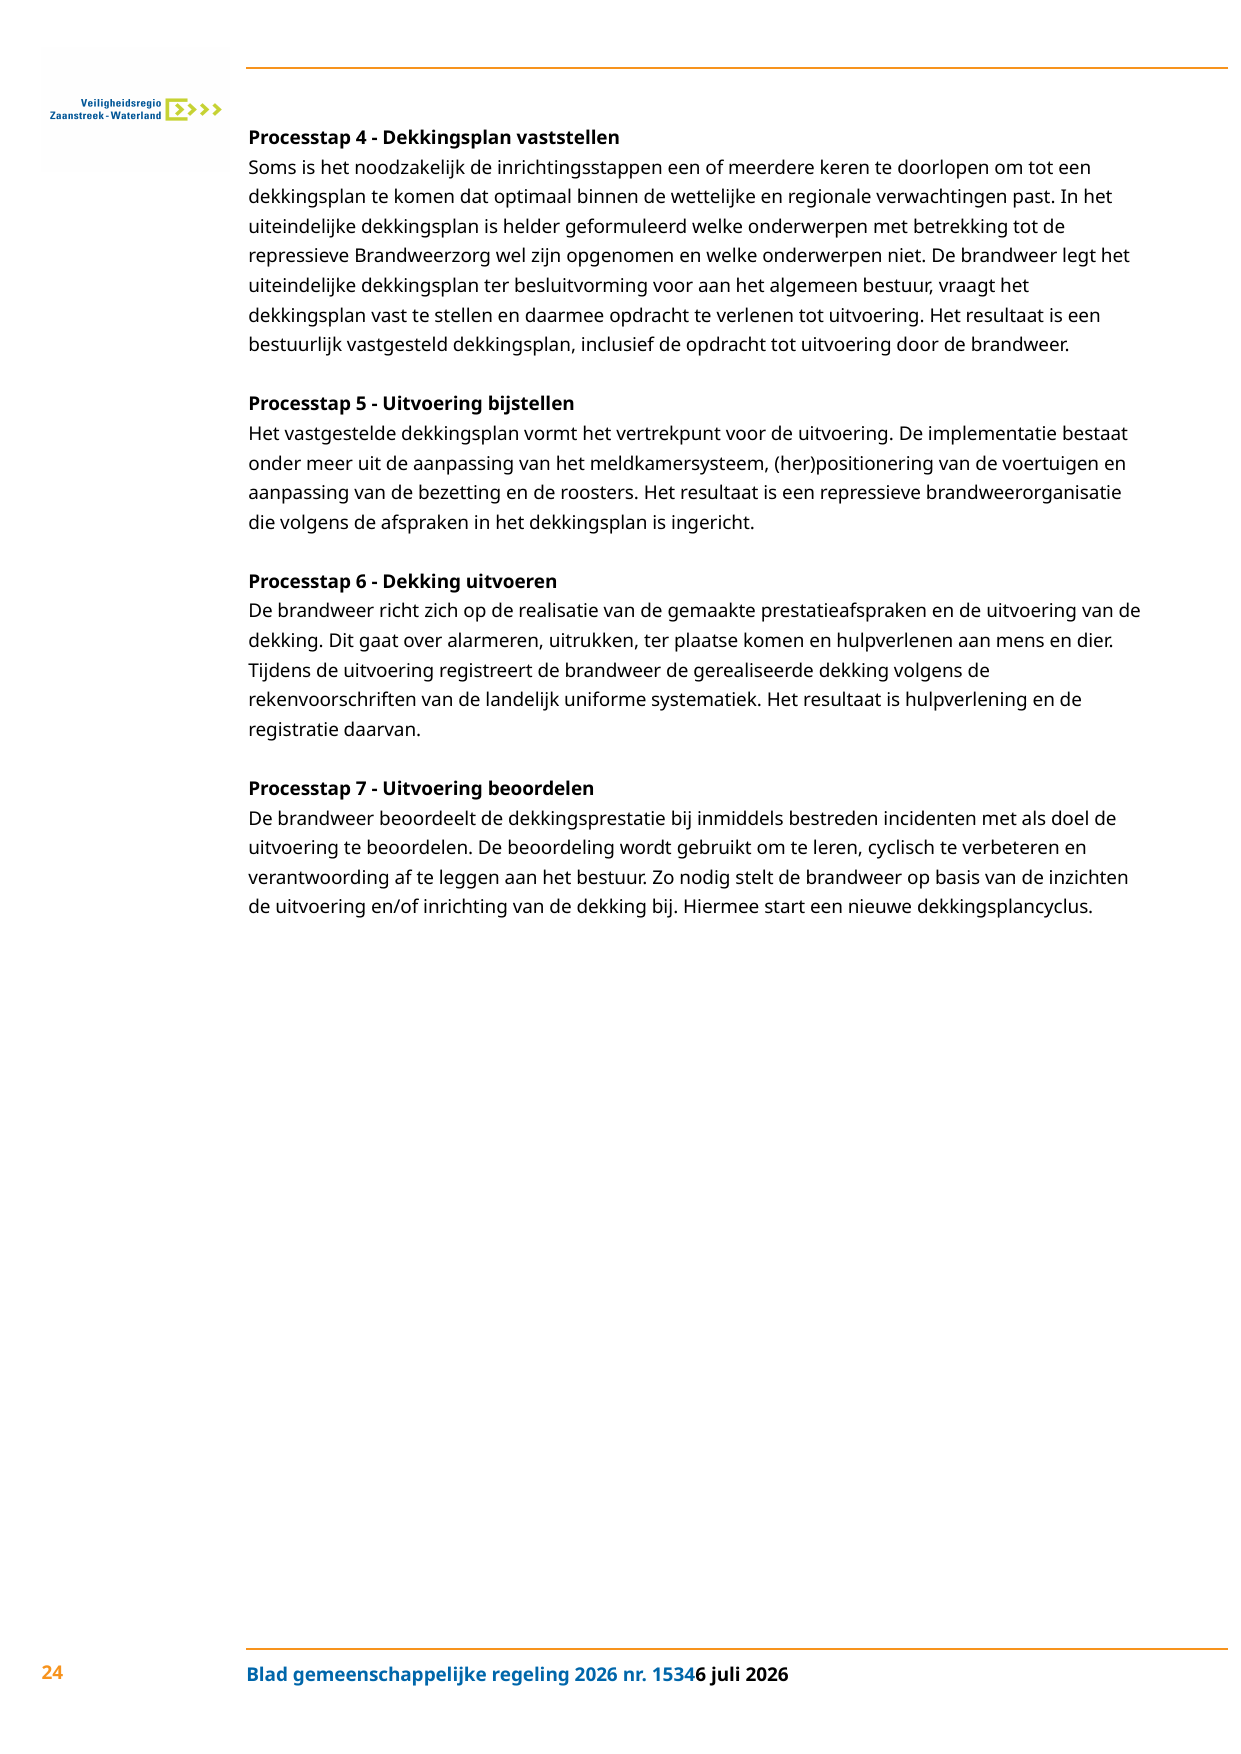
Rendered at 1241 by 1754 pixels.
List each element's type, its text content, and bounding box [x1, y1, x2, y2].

text Soms is het noodzakelijk de inrichtingsstappen een of meerdere keren te doorlopen om tot een dekkingsplan te komen dat optimaal binnen de wettelijke en regionale verwachtingen past. In het uiteindelijke dekkingsplan is helder geformuleerd welke onderwerpen met betrekking tot de repressieve Brandweerzorg wel zijn opgenomen en welke onderwerpen niet. De brandweer legt het uiteindelijke dekkingsplan ter besluitvorming voor aan het algemeen bestuur, vraagt het dekkingsplan vast te stellen en daarmee opdracht te verlenen tot uitvoering. Het resultaat is een bestuurlijk vastgesteld dekkingsplan, inclusief de opdracht tot uitvoering door de brandweer. [248, 154, 1152, 357]
text Processtap 6 - Dekking uitvoeren [248, 568, 1152, 594]
text Processtap 4 - Dekkingsplan vaststellen [248, 124, 1152, 150]
text De brandweer beoordeelt de dekkingsprestatie bij inmiddels bestreden incidenten met als doel de uitvoering te beoordelen. De beoordeling wordt gebruikt om te leren, cyclisch te verbeteren en verantwoording af te leggen aan het bestuur. Zo nodig stelt de brandweer op basis van de inzichten de uitvoering en/of inrichting van de dekking bij. Hiermee start een nieuwe dekkingsplancyclus. [248, 805, 1152, 919]
text Het vastgestelde dekkingsplan vormt het vertrekpunt voor de uitvoering. De implementatie bestaat onder meer uit de aanpassing van het meldkamersysteem, (her)positionering van de voertuigen en aanpassing van de bezetting en de roosters. Het resultaat is een repressieve brandweerorganisatie die volgens de afspraken in het dekkingsplan is ingericht. [248, 420, 1152, 535]
text De brandweer richt zich op de realisatie van de gemaakte prestatieafspraken en de uitvoering van de dekking. Dit gaat over alarmeren, uitrukken, ter plaatse komen en hulpverlenen aan mens en dier. Tijdens de uitvoering registreert de brandweer de gerealiseerde dekking volgens de rekenvoorschriften van de landelijk uniforme systematiek. Het resultaat is hulpverlening en de registratie daarvan. [248, 598, 1152, 742]
picture [41, 47, 231, 172]
text Processtap 5 - Uitvoering bijstellen [248, 391, 1152, 416]
text Processtap 7 - Uitvoering beoordelen [248, 775, 1152, 801]
